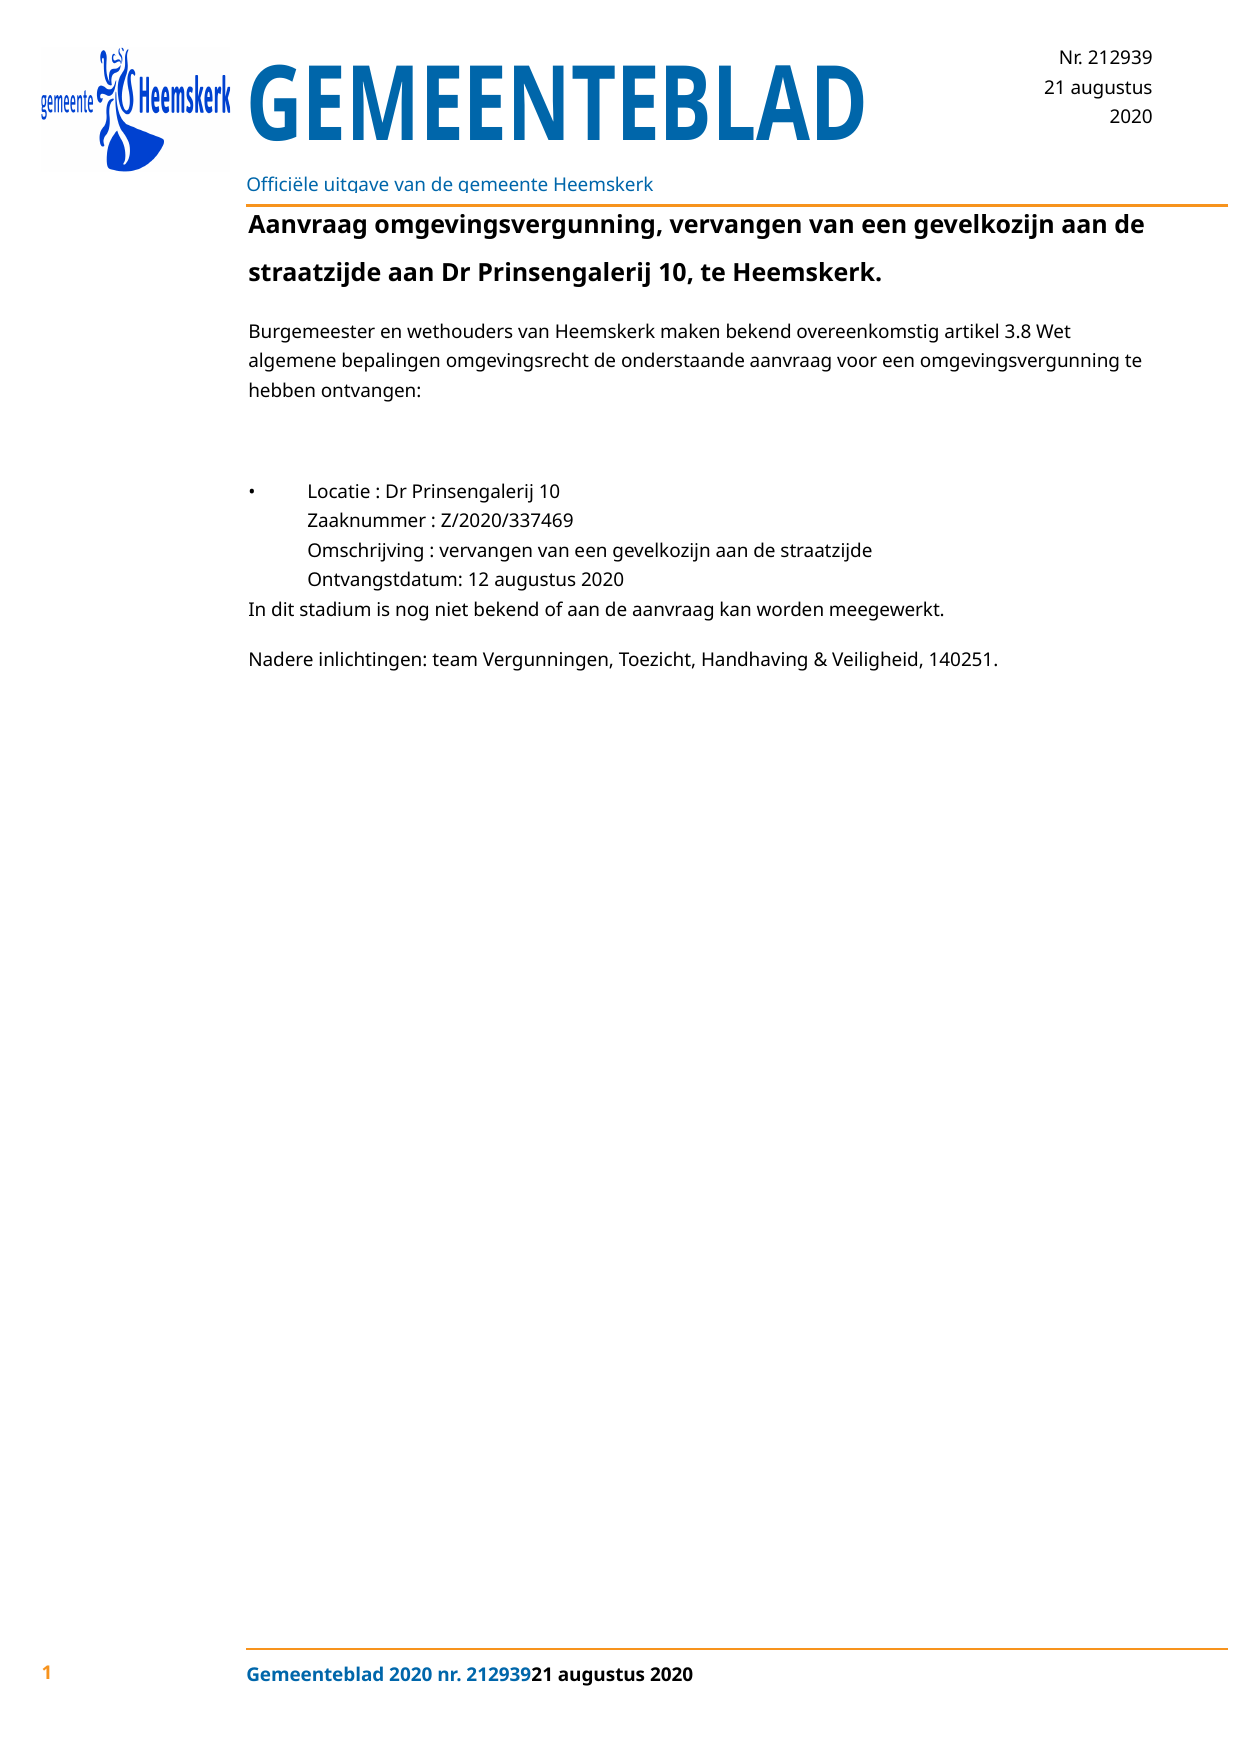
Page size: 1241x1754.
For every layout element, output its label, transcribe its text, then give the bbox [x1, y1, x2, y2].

list Omschrijving : vervangen van een gevelkozijn aan de straatzijde [248, 537, 1152, 563]
list Zaaknummer : Z/2020/337469 [248, 507, 1152, 533]
picture [41, 47, 231, 172]
text Aanvraag omgevingsvergunning, vervangen van een gevelkozijn aan de straatzijde aan Dr Prinsengalerij 10, te Heemskerk. [248, 207, 1152, 288]
text Burgemeester en wethouders van Heemskerk maken bekend overeenkomstig artikel 3.8 Wet algemene bepalingen omgevingsrecht de onderstaande aanvraag voor een omgevingsvergunning te hebben ontvangen: [248, 318, 1152, 403]
text Nadere inlichtingen: team Vergunningen, Toezicht, Handhaving & Veiligheid, 140251. [248, 647, 1152, 672]
list Ontvangstdatum: 12 augustus 2020 [248, 567, 1152, 592]
text In dit stadium is nog niet bekend of aan de aanvraag kan worden meegewerkt. [248, 596, 1152, 622]
list Locatie : Dr Prinsengalerij 10 [248, 478, 1152, 504]
